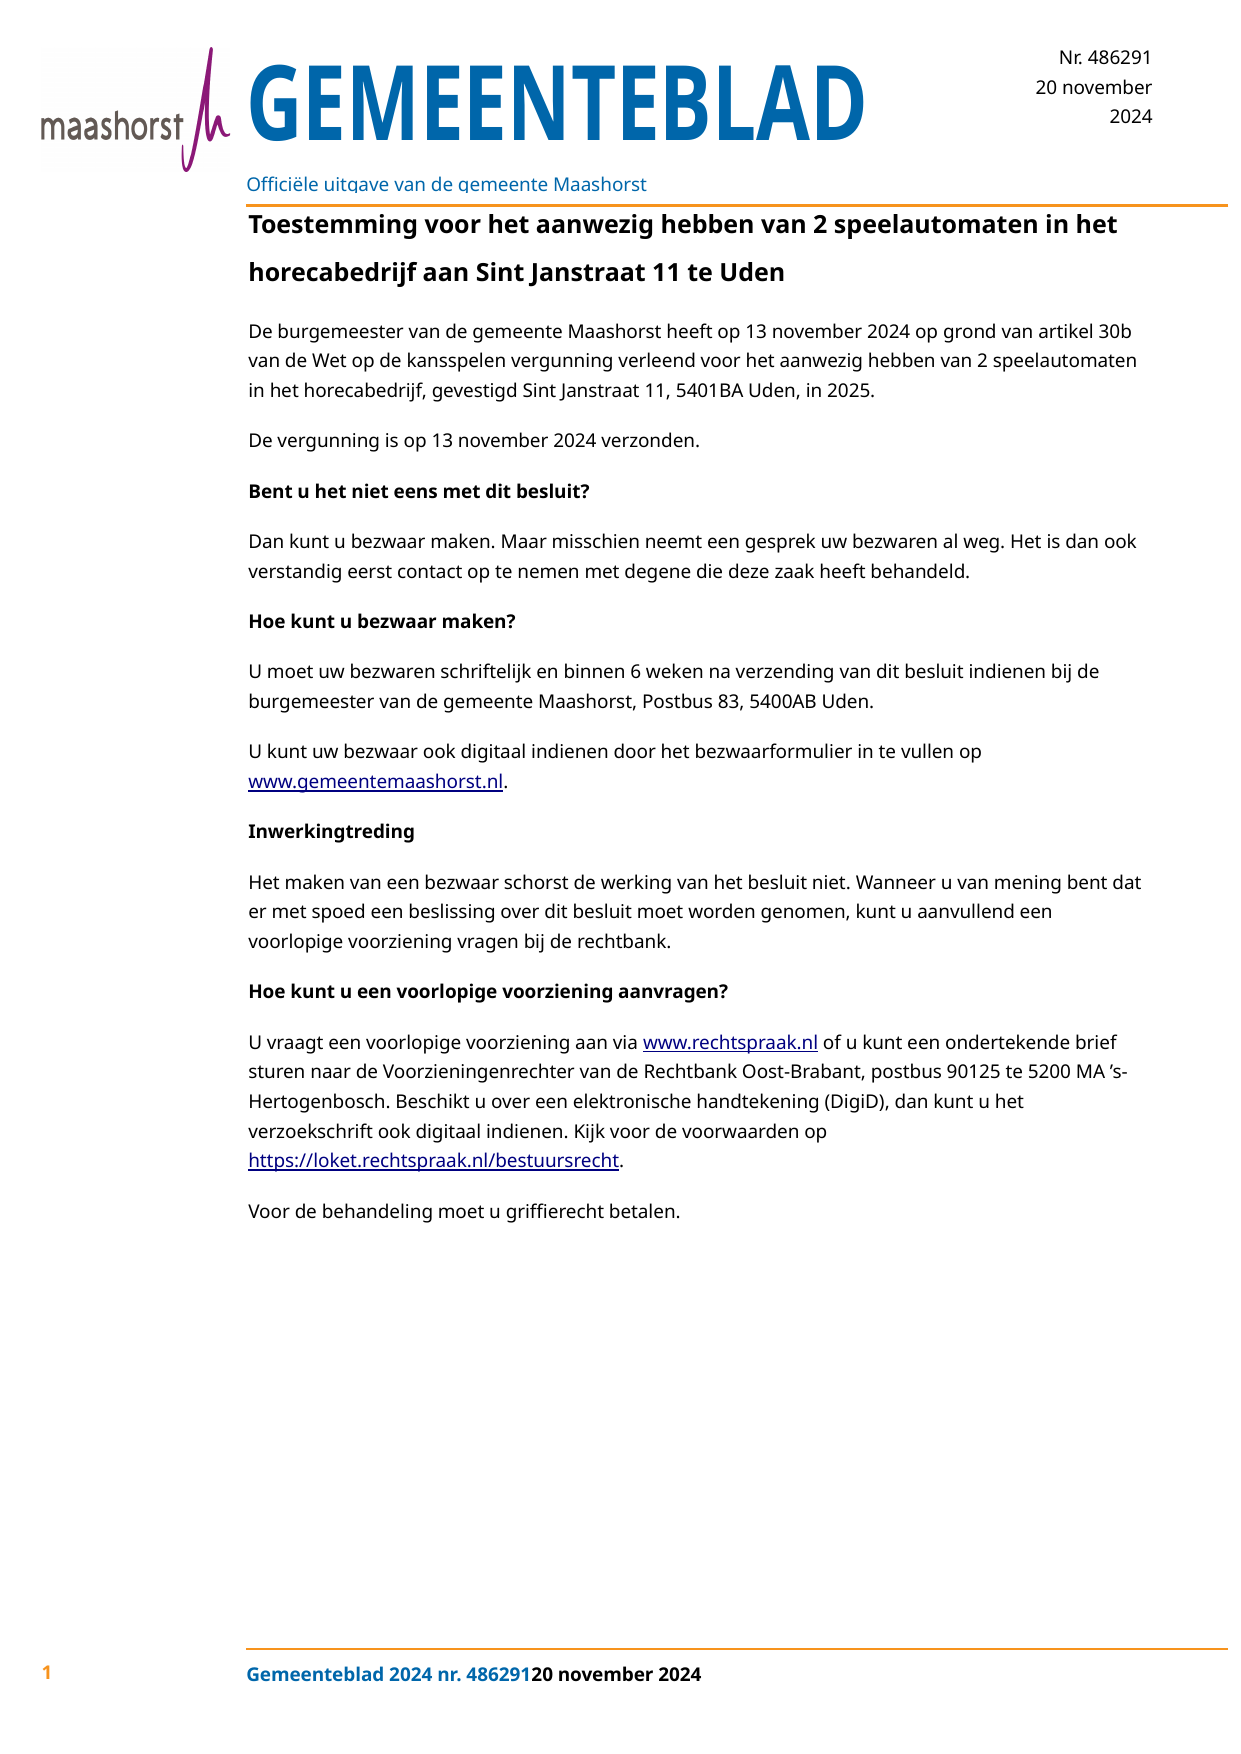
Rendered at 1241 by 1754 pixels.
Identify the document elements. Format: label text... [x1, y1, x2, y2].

text Inwerkingtreding [248, 819, 1152, 844]
text De vergunning is op 13 november 2024 verzonden. [248, 427, 1152, 453]
picture [41, 47, 231, 172]
text Voor de behandeling moet u griffierecht betalen. [248, 1198, 1152, 1224]
text Bent u het niet eens met dit besluit? [248, 478, 1152, 504]
text De burgemeester van de gemeente Maashorst heeft op 13 november 2024 op grond van artikel 30b van de Wet op de kansspelen vergunning verleend voor het aanwezig hebben van 2 speelautomaten in het horecabedrijf, gevestigd Sint Janstraat 11, 5401BA Uden, in 2025. [248, 318, 1152, 403]
text Dan kunt u bezwaar maken. Maar misschien neemt een gesprek uw bezwaren al weg. Het is dan ook verstandig eerst contact op te nemen met degene die deze zaak heeft behandeld. [248, 528, 1152, 584]
text Hoe kunt u een voorlopige voorziening aanvragen? [248, 979, 1152, 1004]
text U moet uw bezwaren schriftelijk en binnen 6 weken na verzending van dit besluit indienen bij de burgemeester van de gemeente Maashorst, Postbus 83, 5400AB Uden. [248, 659, 1152, 714]
text Het maken van een bezwaar schorst de werking van het besluit niet. Wanneer u van mening bent dat er met spoed een beslissing over dit besluit moet worden genomen, kunt u aanvullend een voorlopige voorziening vragen bij de rechtbank. [248, 869, 1152, 954]
text Hoe kunt u bezwaar maken? [248, 608, 1152, 634]
text U kunt uw bezwaar ook digitaal indienen door het bezwaarformulier in te vullen op www.gemeentemaashorst.nl. [248, 739, 1152, 794]
text U vraagt een voorlopige voorziening aan via www.rechtspraak.nl of u kunt een ondertekende brief sturen naar de Voorzieningenrechter van de Rechtbank Oost-Brabant, postbus 90125 te 5200 MA ’s-Hertogenbosch. Beschikt u over een elektronische handtekening (DigiD), dan kunt u het verzoekschrift ook digitaal indienen. Kijk voor de voorwaarden op https://loket.rechtspraak.nl/bestuursrecht. [248, 1029, 1152, 1173]
text Toestemming voor het aanwezig hebben van 2 speelautomaten in het horecabedrijf aan Sint Janstraat 11 te Uden [248, 207, 1152, 288]
